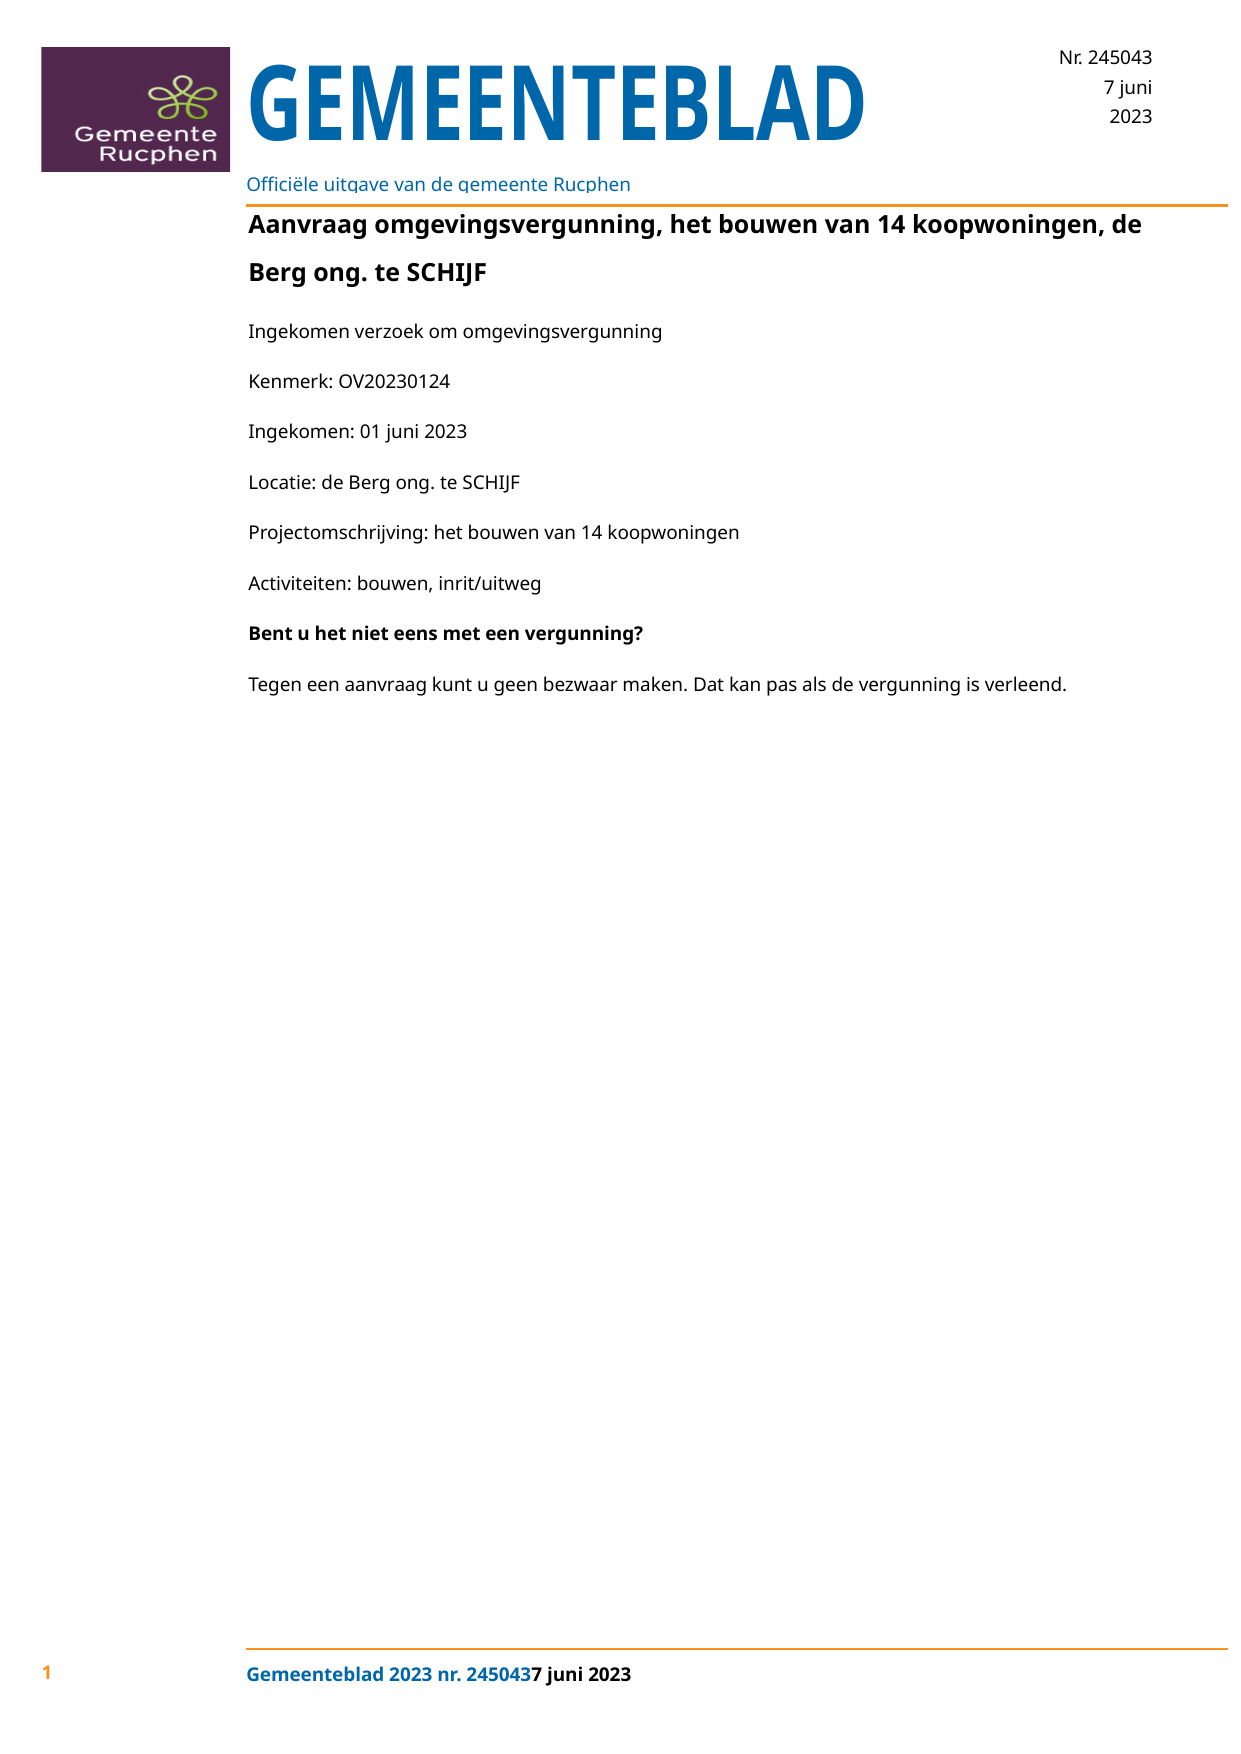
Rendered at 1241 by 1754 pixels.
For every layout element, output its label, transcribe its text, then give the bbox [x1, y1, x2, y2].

text Tegen een aanvraag kunt u geen bezwaar maken. Dat kan pas als de vergunning is verleend. [248, 671, 1152, 697]
picture [41, 47, 231, 172]
text Aanvraag omgevingsvergunning, het bouwen van 14 koopwoningen, de Berg ong. te SCHIJF [248, 207, 1152, 288]
text Kenmerk: OV20230124 [248, 368, 1152, 394]
text Locatie: de Berg ong. te SCHIJF [248, 469, 1152, 495]
text Bent u het niet eens met een vergunning? [248, 620, 1152, 646]
text Projectomschrijving: het bouwen van 14 koopwoningen [248, 519, 1152, 545]
text Activiteiten: bouwen, inrit/uitweg [248, 570, 1152, 596]
text Ingekomen: 01 juni 2023 [248, 419, 1152, 444]
text Ingekomen verzoek om omgevingsvergunning [248, 318, 1152, 344]
